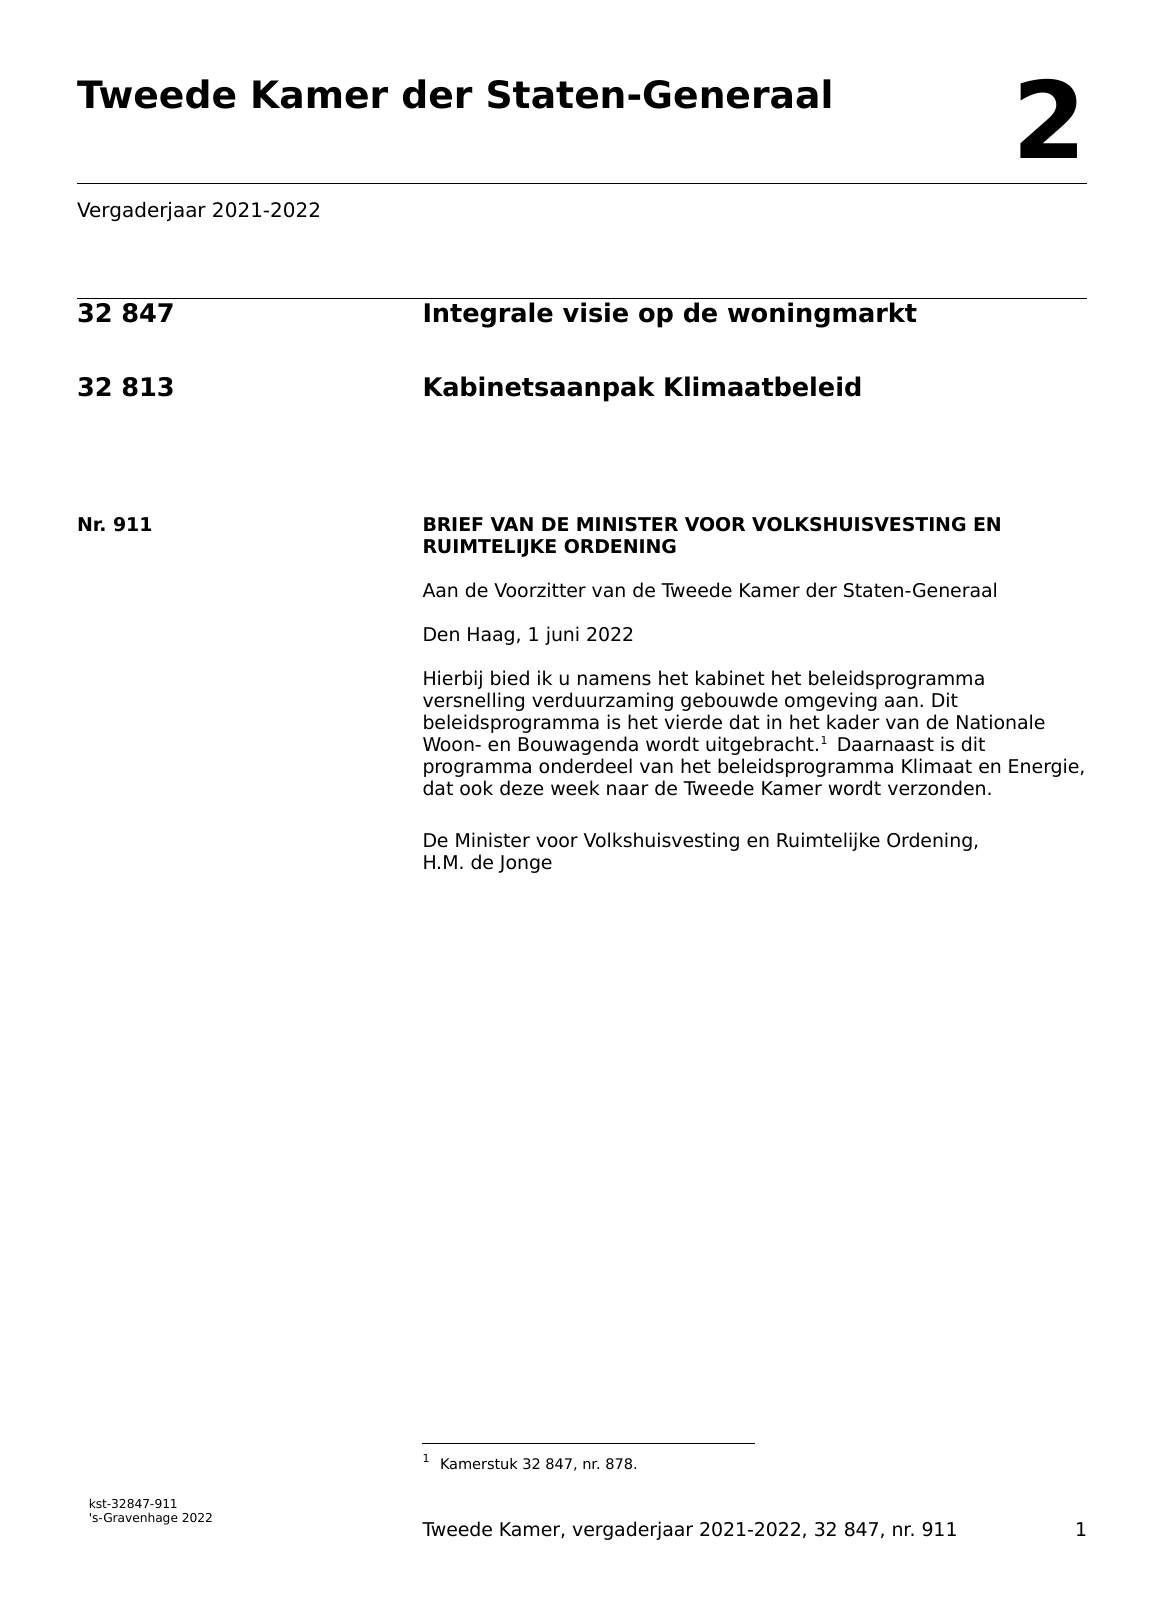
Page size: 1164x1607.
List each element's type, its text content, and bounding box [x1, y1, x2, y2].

text 's-Gravenhage 2022 [88, 1511, 323, 1525]
table_header Tweede Kamer der Staten-Generaal [77, 59, 886, 183]
subtitle 32 847 Integrale visie op de woningmarkt [77, 299, 1087, 329]
text De Minister voor Volkshuisvesting en Ruimtelijke Ordening, H.M. de Jonge [422, 830, 1087, 874]
text Aan de Voorzitter van de Tweede Kamer der Staten-Generaal [422, 580, 1087, 602]
text Kamerstuk 32 847, nr. 878. [422, 1452, 1087, 1474]
table_header 2 [886, 59, 1087, 183]
subtitle 32 813 Kabinetsaanpak Klimaatbeleid [77, 373, 1087, 403]
table_cell Vergaderjaar 2021-2022 [77, 184, 1087, 298]
text Den Haag, 1 juni 2022 [422, 624, 1087, 646]
text kst-32847-911 [88, 1497, 323, 1511]
text Hierbij bied ik u namens het kabinet het beleidsprogramma versnelling verduurzaming gebouwde omgeving aan. Dit beleidsprogramma is het vierde dat in het kader van de Nationale Woon- en Bouwagenda wordt uitgebracht. Daarnaast is dit programma onderdeel van het beleidsprogramma Klimaat en Energie, dat ook deze week naar de Tweede Kamer wordt verzonden. [422, 668, 1087, 800]
subtitle Nr. 911 BRIEF VAN DE MINISTER VOOR VOLKSHUISVESTING EN RUIMTELIJKE ORDENING [77, 514, 1087, 558]
